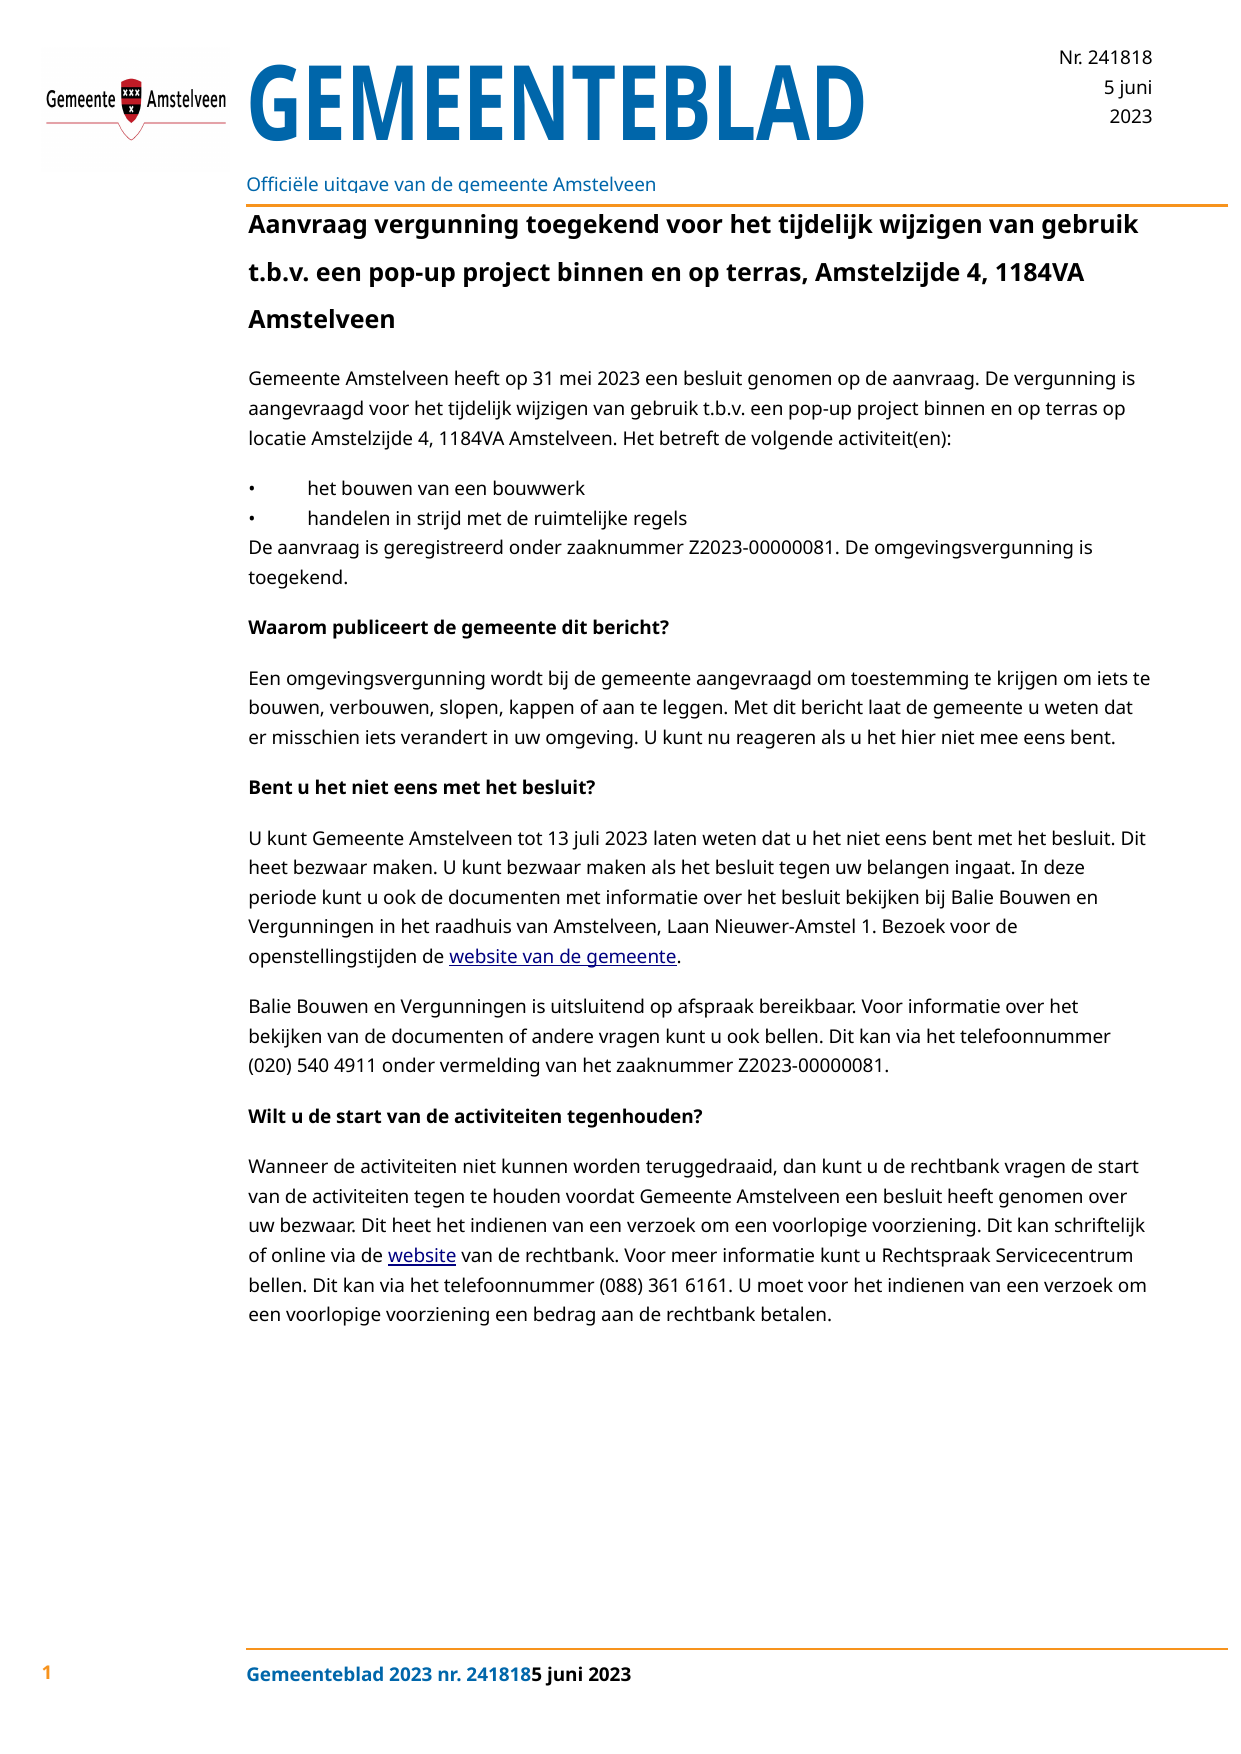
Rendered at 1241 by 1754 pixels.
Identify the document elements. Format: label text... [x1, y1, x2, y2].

text Balie Bouwen en Vergunningen is uitsluitend op afspraak bereikbaar. Voor informatie over het bekijken van de documenten of andere vragen kunt u ook bellen. Dit kan via het telefoonnummer (020) 540 4911 onder vermelding van het zaaknummer Z2023-00000081. [248, 993, 1152, 1078]
text Bent u het niet eens met het besluit? [248, 774, 1152, 800]
text Gemeente Amstelveen heeft op 31 mei 2023 een besluit genomen op de aanvraag. De vergunning is aangevraagd voor het tijdelijk wijzigen van gebruik t.b.v. een pop-up project binnen en op terras op locatie Amstelzijde 4, 1184VA Amstelveen. Het betreft de volgende activiteit(en): [248, 366, 1152, 450]
text U kunt Gemeente Amstelveen tot 13 juli 2023 laten weten dat u het niet eens bent met het besluit. Dit heet bezwaar maken. U kunt bezwaar maken als het besluit tegen uw belangen ingaat. In deze periode kunt u ook de documenten met informatie over het besluit bekijken bij Balie Bouwen en Vergunningen in het raadhuis van Amstelveen, Laan Nieuwer-Amstel 1. Bezoek voor de openstellingstijden de website van de gemeente. [248, 825, 1152, 969]
text Een omgevingsvergunning wordt bij de gemeente aangevraagd om toestemming te krijgen om iets te bouwen, verbouwen, slopen, kappen of aan te leggen. Met dit bericht laat de gemeente u weten dat er misschien iets verandert in uw omgeving. U kunt nu reageren als u het hier niet mee eens bent. [248, 665, 1152, 749]
text Waarom publiceert de gemeente dit bericht? [248, 614, 1152, 640]
text Wanneer de activiteiten niet kunnen worden teruggedraaid, dan kunt u de rechtbank vragen de start van de activiteiten tegen te houden voordat Gemeente Amstelveen een besluit heeft genomen over uw bezwaar. Dit heet het indienen van een verzoek om een voorlopige voorziening. Dit kan schriftelijk of online via de website van de rechtbank. Voor meer informatie kunt u Rechtspraak Servicecentrum bellen. Dit kan via het telefoonnummer (088) 361 6161. U moet voor het indienen van een verzoek om een voorlopige voorziening een bedrag aan de rechtbank betalen. [248, 1153, 1152, 1327]
list handelen in strijd met de ruimtelijke regels [248, 505, 1152, 530]
list het bouwen van een bouwwerk [248, 475, 1152, 501]
text De aanvraag is geregistreerd onder zaaknummer Z2023-00000081. De omgevingsvergunning is toegekend. [248, 534, 1152, 589]
picture [41, 47, 231, 172]
text Aanvraag vergunning toegekend voor het tijdelijk wijzigen van gebruik t.b.v. een pop-up project binnen en op terras, Amstelzijde 4, 1184VA Amstelveen [248, 207, 1152, 336]
text Wilt u de start van de activiteiten tegenhouden? [248, 1103, 1152, 1129]
